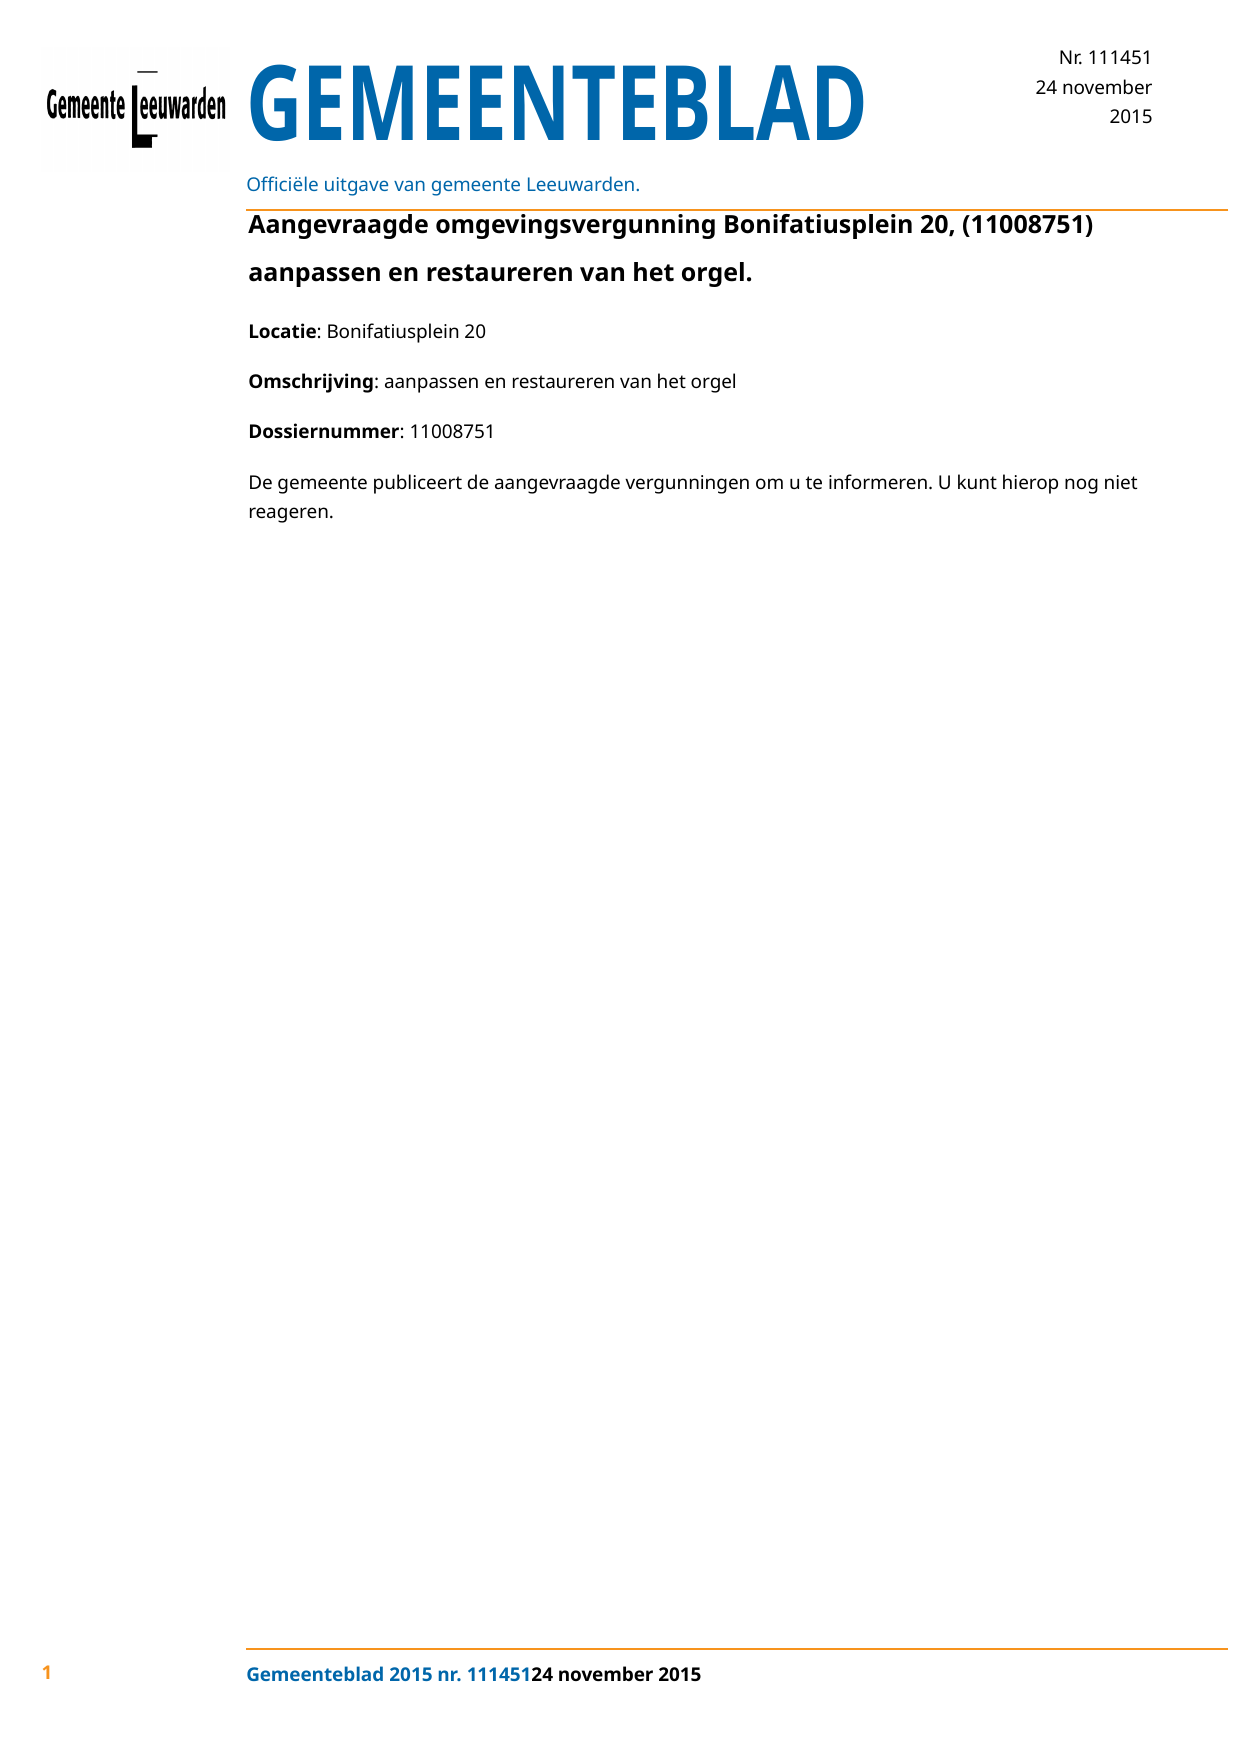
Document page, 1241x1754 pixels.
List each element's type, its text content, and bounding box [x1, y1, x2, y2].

text Omschrijving: aanpassen en restaureren van het orgel [248, 368, 1152, 394]
text De gemeente publiceert de aangevraagde vergunningen om u te informeren. U kunt hierop nog niet reageren. [248, 469, 1152, 524]
text Locatie: Bonifatiusplein 20 [248, 318, 1152, 344]
text Dossiernummer: 11008751 [248, 419, 1152, 444]
picture [41, 47, 231, 172]
text Aangevraagde omgevingsvergunning Bonifatiusplein 20, (11008751) aanpassen en restaureren van het orgel. [248, 211, 1152, 288]
